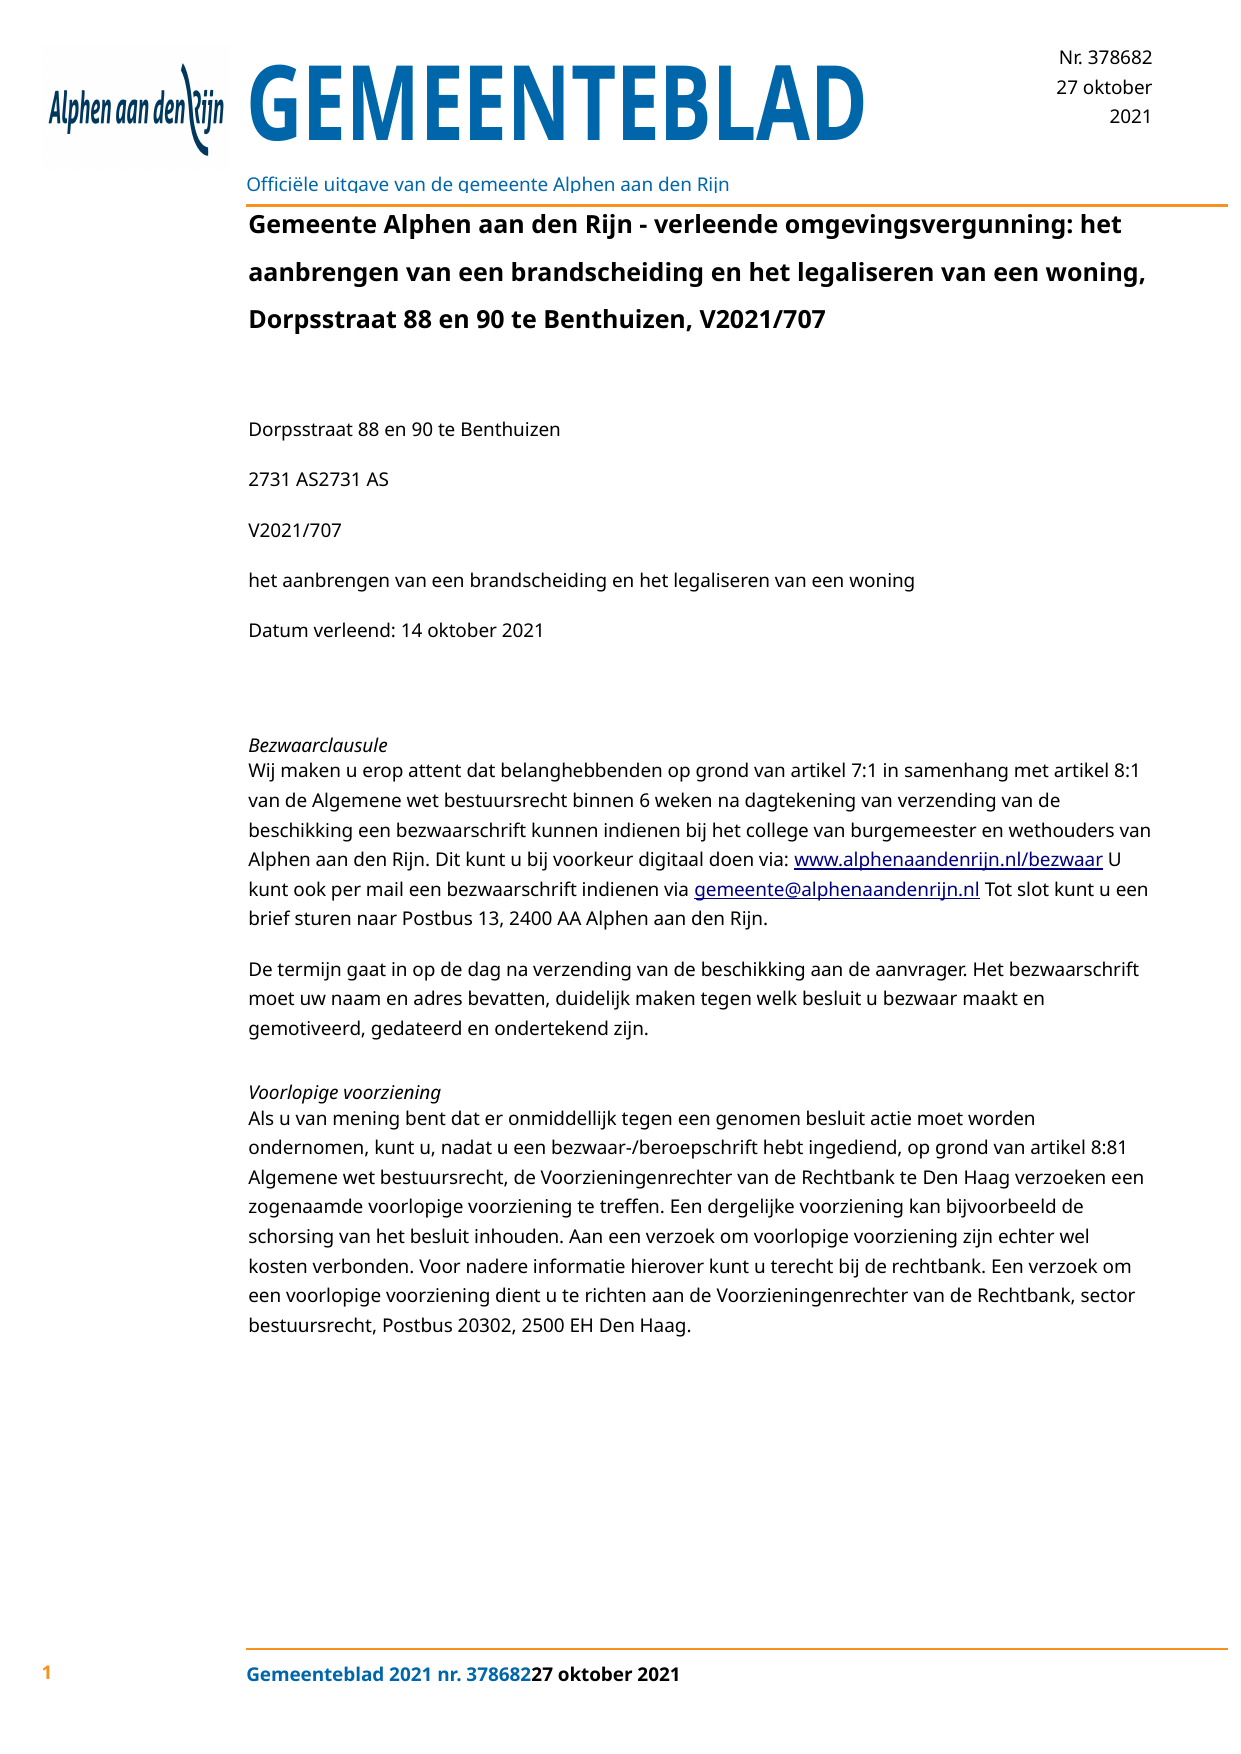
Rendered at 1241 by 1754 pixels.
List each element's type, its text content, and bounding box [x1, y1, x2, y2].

text Gemeente Alphen aan den Rijn - verleende omgevingsvergunning: het aanbrengen van een brandscheiding en het legaliseren van een woning, Dorpsstraat 88 en 90 te Benthuizen, V2021/707 [248, 207, 1152, 336]
text het aanbrengen van een brandscheiding en het legaliseren van een woning [248, 567, 1152, 593]
text Bezwaarclausule [248, 732, 1152, 758]
picture [41, 47, 231, 172]
text V2021/707 [248, 517, 1152, 542]
text Als u van mening bent dat er onmiddellijk tegen een genomen besluit actie moet worden ondernomen, kunt u, nadat u een bezwaar-/beroepschrift hebt ingediend, op grond van artikel 8:81 Algemene wet bestuursrecht, de Voorzieningenrechter van de Rechtbank te Den Haag verzoeken een zogenaamde voorlopige voorziening te treffen. Een dergelijke voorziening kan bijvoorbeeld de schorsing van het besluit inhouden. Aan een verzoek om voorlopige voorziening zijn echter wel kosten verbonden. Voor nadere informatie hierover kunt u terecht bij de rechtbank. Een verzoek om een voorlopige voorziening dient u te richten aan de Voorzieningenrechter van de Rechtbank, sector bestuursrecht, Postbus 20302, 2500 EH Den Haag. [248, 1105, 1152, 1338]
text Dorpsstraat 88 en 90 te Benthuizen [248, 416, 1152, 442]
text Datum verleend: 14 oktober 2021 [248, 618, 1152, 643]
text Voorlopige voorziening [248, 1079, 1152, 1105]
text De termijn gaat in op de dag na verzending van de beschikking aan de aanvrager. Het bezwaarschrift moet uw naam en adres bevatten, duidelijk maken tegen welk besluit u bezwaar maakt en gemotiveerd, gedateerd en ondertekend zijn. [248, 956, 1152, 1041]
text 2731 AS2731 AS [248, 466, 1152, 492]
text Wij maken u erop attent dat belanghebbenden op grond van artikel 7:1 in samenhang met artikel 8:1 van de Algemene wet bestuursrecht binnen 6 weken na dagtekening van verzending van de beschikking een bezwaarschrift kunnen indienen bij het college van burgemeester en wethouders van Alphen aan den Rijn. Dit kunt u bij voorkeur digitaal doen via: www.alphenaandenrijn.nl/bezwaar U kunt ook per mail een bezwaarschrift indienen via gemeente@alphenaandenrijn.nl Tot slot kunt u een brief sturen naar Postbus 13, 2400 AA Alphen aan den Rijn. [248, 758, 1152, 931]
